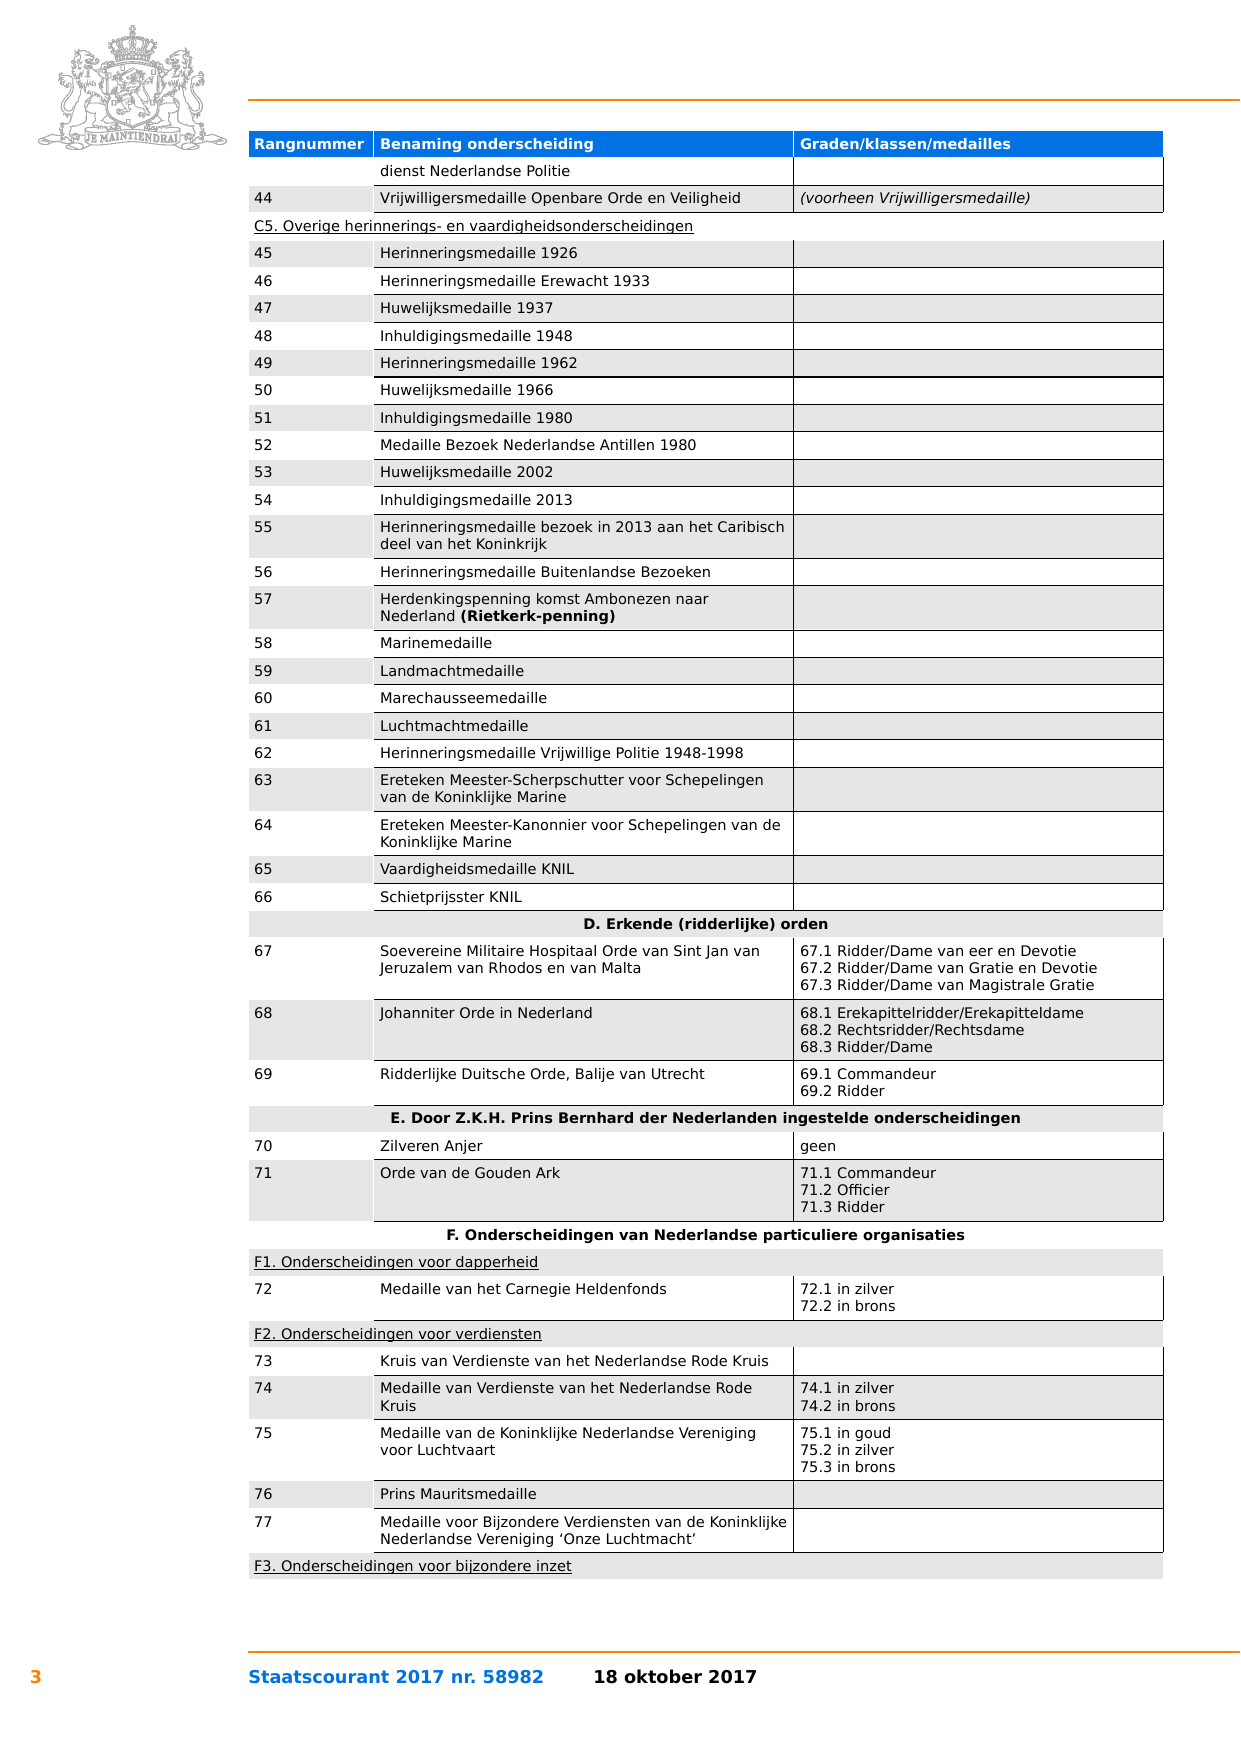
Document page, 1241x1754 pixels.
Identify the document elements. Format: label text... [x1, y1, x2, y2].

table_cell [794, 487, 1163, 513]
table_cell E. Door Z.K.H. Prins Bernhard der Nederlanden ingestelde onderscheidingen [249, 1106, 1163, 1132]
table_cell 44 [249, 186, 373, 212]
table_cell [794, 378, 1163, 404]
table_cell 50 [249, 378, 373, 404]
table_cell Ridderlijke Duitsche Orde, Balije van Utrecht [374, 1061, 793, 1104]
table_cell Luchtmachtmedaille [374, 713, 793, 739]
table_cell 59 [249, 658, 373, 684]
table_cell Landmachtmedaille [374, 658, 793, 684]
table_cell 46 [249, 268, 373, 294]
table_cell C5. Overige herinnerings- en vaardigheidsonderscheidingen [249, 213, 1163, 239]
table_cell 72 [249, 1277, 373, 1320]
table_cell [794, 241, 1163, 267]
table_cell [794, 713, 1163, 739]
table_cell Medaille van het Carnegie Heldenfonds [374, 1277, 793, 1320]
table_cell Herinneringsmedaille 1926 [374, 241, 793, 267]
table_header Rangnummer [249, 131, 373, 157]
table_cell F. Onderscheidingen van Nederlandse particuliere organisaties [249, 1222, 1163, 1248]
table_cell 66 [249, 884, 373, 910]
table_cell Prins Mauritsmedaille [374, 1481, 793, 1508]
table_cell F1. Onderscheidingen voor dapperheid [249, 1249, 1163, 1276]
table_cell 51 [249, 405, 373, 431]
table_cell Inhuldigingsmedaille 1948 [374, 323, 793, 349]
table_cell [794, 158, 1163, 185]
table_header Benaming onderscheiding [374, 131, 793, 157]
table_cell 67.1 Ridder/Dame van eer en Devotie 67.2 Ridder/Dame van Gratie en Devotie 67.3 Ridder/Dame van Magistrale Gratie [794, 939, 1163, 999]
table_cell 71.1 Commandeur 71.2 Officier 71.3 Ridder [794, 1160, 1163, 1221]
table_cell [794, 515, 1163, 558]
table_cell F3. Onderscheidingen voor bijzondere inzet [249, 1553, 1163, 1579]
table_cell Herinneringsmedaille Vrijwillige Politie 1948-1998 [374, 740, 793, 767]
table_cell Marinemedaille [374, 631, 793, 657]
table_cell Vaardigheidsmedaille KNIL [374, 856, 793, 883]
table_cell Schietprijsster KNIL [374, 884, 793, 910]
table_cell Huwelijksmedaille 1937 [374, 295, 793, 322]
table_cell 68 [249, 1000, 373, 1060]
table_cell [794, 740, 1163, 767]
table_cell [794, 1348, 1163, 1375]
table_cell 62 [249, 740, 373, 767]
table_cell [794, 295, 1163, 322]
table_cell 60 [249, 685, 373, 712]
table_cell 53 [249, 460, 373, 486]
table_cell Herinneringsmedaille bezoek in 2013 aan het Caribisch deel van het Koninkrijk [374, 515, 793, 558]
table_cell Medaille voor Bijzondere Verdiensten van de Koninklijke Nederlandse Vereniging ‘Onze Luchtmacht’ [374, 1509, 793, 1552]
table_cell (voorheen Vrijwilligersmedaille) [794, 186, 1163, 212]
table_cell [794, 768, 1163, 811]
table_cell 70 [249, 1133, 373, 1159]
table_cell D. Erkende (ridderlijke) orden [249, 911, 1163, 937]
table_cell Huwelijksmedaille 2002 [374, 460, 793, 486]
table_cell Herinneringsmedaille Buitenlandse Bezoeken [374, 559, 793, 585]
table_cell Herdenkingspenning komst Ambonezen naar Nederland (Rietkerk-penning) [374, 586, 793, 629]
table_cell 67 [249, 939, 373, 999]
table_cell Orde van de Gouden Ark [374, 1160, 793, 1221]
table_cell 75.1 in goud 75.2 in zilver 75.3 in brons [794, 1420, 1163, 1480]
table_cell 69.1 Commandeur 69.2 Ridder [794, 1061, 1163, 1104]
table_cell 61 [249, 713, 373, 739]
table_cell Vrijwilligersmedaille Openbare Orde en Veiligheid [374, 186, 793, 212]
table_cell [794, 405, 1163, 431]
table_cell [794, 884, 1163, 910]
table_cell 65 [249, 856, 373, 883]
table_cell [794, 631, 1163, 657]
picture [38, 25, 227, 150]
table_cell 69 [249, 1061, 373, 1104]
table_header Graden/klassen/medailles [794, 131, 1163, 157]
table_cell 58 [249, 631, 373, 657]
table_cell 71 [249, 1160, 373, 1221]
table_cell Medaille van de Koninklijke Nederlandse Vereniging voor Luchtvaart [374, 1420, 793, 1480]
table_cell 47 [249, 295, 373, 322]
table_cell [794, 685, 1163, 712]
table_cell Marechausseemedaille [374, 685, 793, 712]
table_cell dienst Nederlandse Politie [374, 158, 793, 185]
table_cell [794, 586, 1163, 629]
table_cell [794, 559, 1163, 585]
table_cell Johanniter Orde in Nederland [374, 1000, 793, 1060]
table_cell 73 [249, 1348, 373, 1375]
table_cell [249, 158, 373, 185]
table_cell 57 [249, 586, 373, 629]
table_cell 52 [249, 432, 373, 459]
table_cell 74 [249, 1376, 373, 1419]
table_cell Soevereine Militaire Hospitaal Orde van Sint Jan van Jeruzalem van Rhodos en van Malta [374, 939, 793, 999]
table_cell Inhuldigingsmedaille 1980 [374, 405, 793, 431]
table_cell [794, 323, 1163, 349]
table_cell Inhuldigingsmedaille 2013 [374, 487, 793, 513]
table_cell 76 [249, 1481, 373, 1508]
table_cell [794, 460, 1163, 486]
table_cell [794, 350, 1163, 376]
table_cell Kruis van Verdienste van het Nederlandse Rode Kruis [374, 1348, 793, 1375]
table_cell [794, 432, 1163, 459]
table_cell [794, 658, 1163, 684]
table_cell 75 [249, 1420, 373, 1480]
table_cell [794, 268, 1163, 294]
table_cell 49 [249, 350, 373, 376]
table_cell Herinneringsmedaille 1962 [374, 350, 793, 376]
table_cell Zilveren Anjer [374, 1133, 793, 1159]
table_cell Ereteken Meester-Kanonnier voor Schepelingen van de Koninklijke Marine [374, 812, 793, 855]
table_cell 72.1 in zilver 72.2 in brons [794, 1277, 1163, 1320]
table_cell 56 [249, 559, 373, 585]
table_cell 48 [249, 323, 373, 349]
table_cell 68.1 Erekapittelridder/Erekapitteldame 68.2 Rechtsridder/Rechtsdame 68.3 Ridder/Dame [794, 1000, 1163, 1060]
table_cell 54 [249, 487, 373, 513]
table_cell 55 [249, 515, 373, 558]
table_cell [794, 812, 1163, 855]
table_cell 64 [249, 812, 373, 855]
table_cell 45 [249, 241, 373, 267]
table_cell Medaille van Verdienste van het Nederlandse Rode Kruis [374, 1376, 793, 1419]
table_cell 74.1 in zilver 74.2 in brons [794, 1376, 1163, 1419]
table_cell 77 [249, 1509, 373, 1552]
table_cell geen [794, 1133, 1163, 1159]
table_cell [794, 1481, 1163, 1508]
table_cell F2. Onderscheidingen voor verdiensten [249, 1321, 1163, 1347]
table_cell [794, 856, 1163, 883]
table_cell 63 [249, 768, 373, 811]
table_cell [794, 1509, 1163, 1552]
table_cell Huwelijksmedaille 1966 [374, 378, 793, 404]
table_cell Medaille Bezoek Nederlandse Antillen 1980 [374, 432, 793, 459]
table_cell Herinneringsmedaille Erewacht 1933 [374, 268, 793, 294]
table_cell Ereteken Meester-Scherpschutter voor Schepelingen van de Koninklijke Marine [374, 768, 793, 811]
